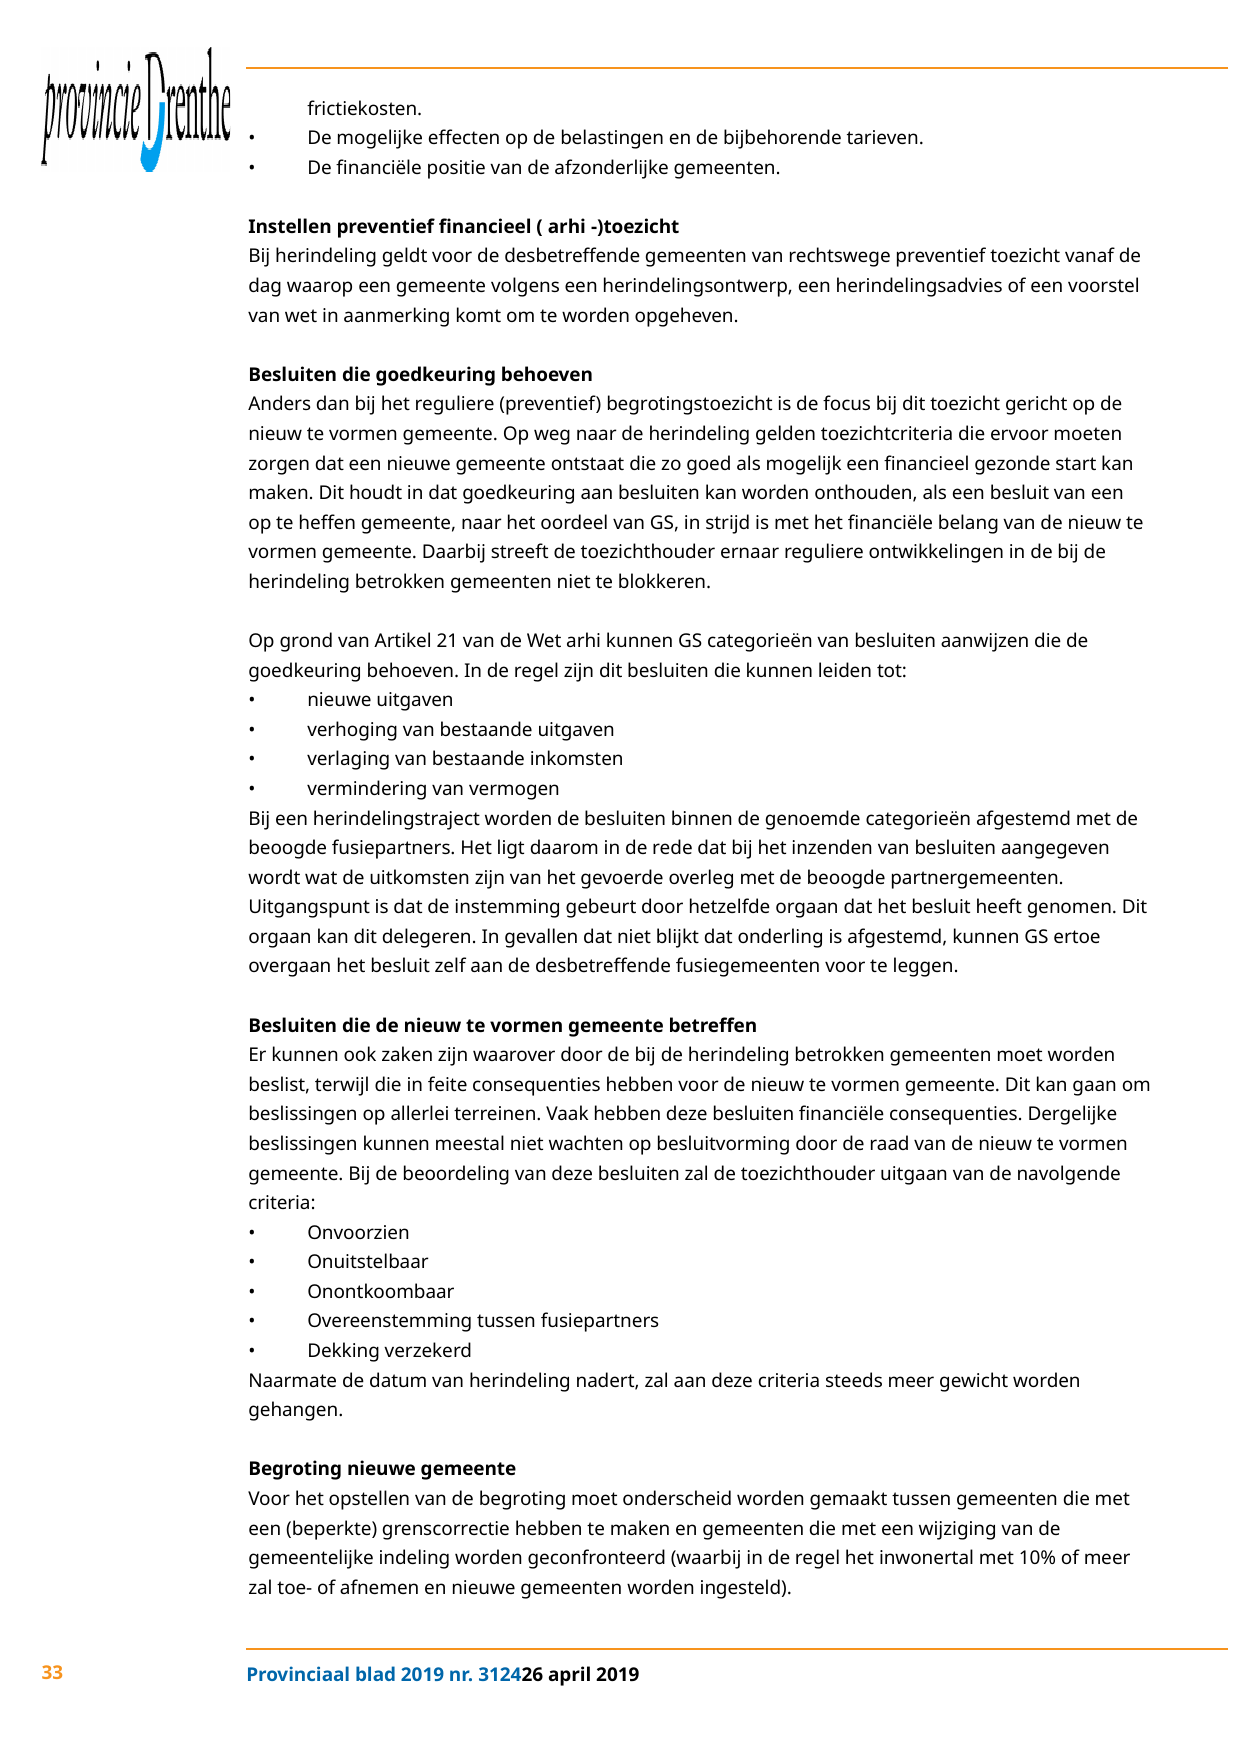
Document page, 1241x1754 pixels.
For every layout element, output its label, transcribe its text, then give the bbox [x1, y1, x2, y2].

list Onvoorzien [248, 1219, 1152, 1245]
list verlaging van bestaande inkomsten [248, 746, 1152, 771]
text Besluiten die goedkeuring behoeven [248, 361, 1152, 387]
list Dekking verzekerd [248, 1337, 1152, 1363]
text Instellen preventief financieel ( arhi -)toezicht [248, 213, 1152, 239]
picture [41, 47, 231, 172]
text Naarmate de datum van herindeling nadert, zal aan deze criteria steeds meer gewicht worden gehangen. [248, 1367, 1152, 1422]
text Begroting nieuwe gemeente [248, 1456, 1152, 1481]
text Bij een herindelingstraject worden de besluiten binnen de genoemde categorieën afgestemd met de beoogde fusiepartners. Het ligt daarom in de rede dat bij het inzenden van besluiten aangegeven wordt wat de uitkomsten zijn van het gevoerde overleg met de beoogde partnergemeenten. Uitgangspunt is dat de instemming gebeurt door hetzelfde orgaan dat het besluit heeft genomen. Dit orgaan kan dit delegeren. In gevallen dat niet blijkt dat onderling is afgestemd, kunnen GS ertoe overgaan het besluit zelf aan de desbetreffende fusiegemeenten voor te leggen. [248, 805, 1152, 978]
list verhoging van bestaande uitgaven [248, 716, 1152, 742]
text Voor het opstellen van de begroting moet onderscheid worden gemaakt tussen gemeenten die met een (beperkte) grenscorrectie hebben te maken en gemeenten die met een wijziging van de gemeentelijke indeling worden geconfronteerd (waarbij in de regel het inwonertal met 10% of meer zal toe- of afnemen en nieuwe gemeenten worden ingesteld). [248, 1485, 1152, 1600]
list Onontkoombaar [248, 1278, 1152, 1304]
text Anders dan bij het reguliere (preventief) begrotingstoezicht is de focus bij dit toezicht gericht op de nieuw te vormen gemeente. Op weg naar de herindeling gelden toezichtcriteria die ervoor moeten zorgen dat een nieuwe gemeente ontstaat die zo goed als mogelijk een financieel gezonde start kan maken. Dit houdt in dat goedkeuring aan besluiten kan worden onthouden, als een besluit van een op te heffen gemeente, naar het oordeel van GS, in strijd is met het financiële belang van de nieuw te vormen gemeente. Daarbij streeft de toezichthouder ernaar reguliere ontwikkelingen in de bij de herindeling betrokken gemeenten niet te blokkeren. [248, 391, 1152, 594]
list De mogelijke effecten op de belastingen en de bijbehorende tarieven. [248, 124, 1152, 150]
list Overeenstemming tussen fusiepartners [248, 1308, 1152, 1333]
list vermindering van vermogen [248, 775, 1152, 801]
text Bij herindeling geldt voor de desbetreffende gemeenten van rechtswege preventief toezicht vanaf de dag waarop een gemeente volgens een herindelingsontwerp, een herindelingsadvies of een voorstel van wet in aanmerking komt om te worden opgeheven. [248, 243, 1152, 328]
list frictiekosten. [248, 95, 1152, 121]
text Er kunnen ook zaken zijn waarover door de bij de herindeling betrokken gemeenten moet worden beslist, terwijl die in feite consequenties hebben voor de nieuw te vormen gemeente. Dit kan gaan om beslissingen op allerlei terreinen. Vaak hebben deze besluiten financiële consequenties. Dergelijke beslissingen kunnen meestal niet wachten op besluitvorming door de raad van de nieuw te vormen gemeente. Bij de beoordeling van deze besluiten zal de toezichthouder uitgaan van de navolgende criteria: [248, 1041, 1152, 1215]
text Op grond van Artikel 21 van de Wet arhi kunnen GS categorieën van besluiten aanwijzen die de goedkeuring behoeven. In de regel zijn dit besluiten die kunnen leiden tot: [248, 627, 1152, 683]
list nieuwe uitgaven [248, 686, 1152, 712]
text Besluiten die de nieuw te vormen gemeente betreffen [248, 1012, 1152, 1038]
list De financiële positie van de afzonderlijke gemeenten. [248, 154, 1152, 180]
list Onuitstelbaar [248, 1248, 1152, 1274]
